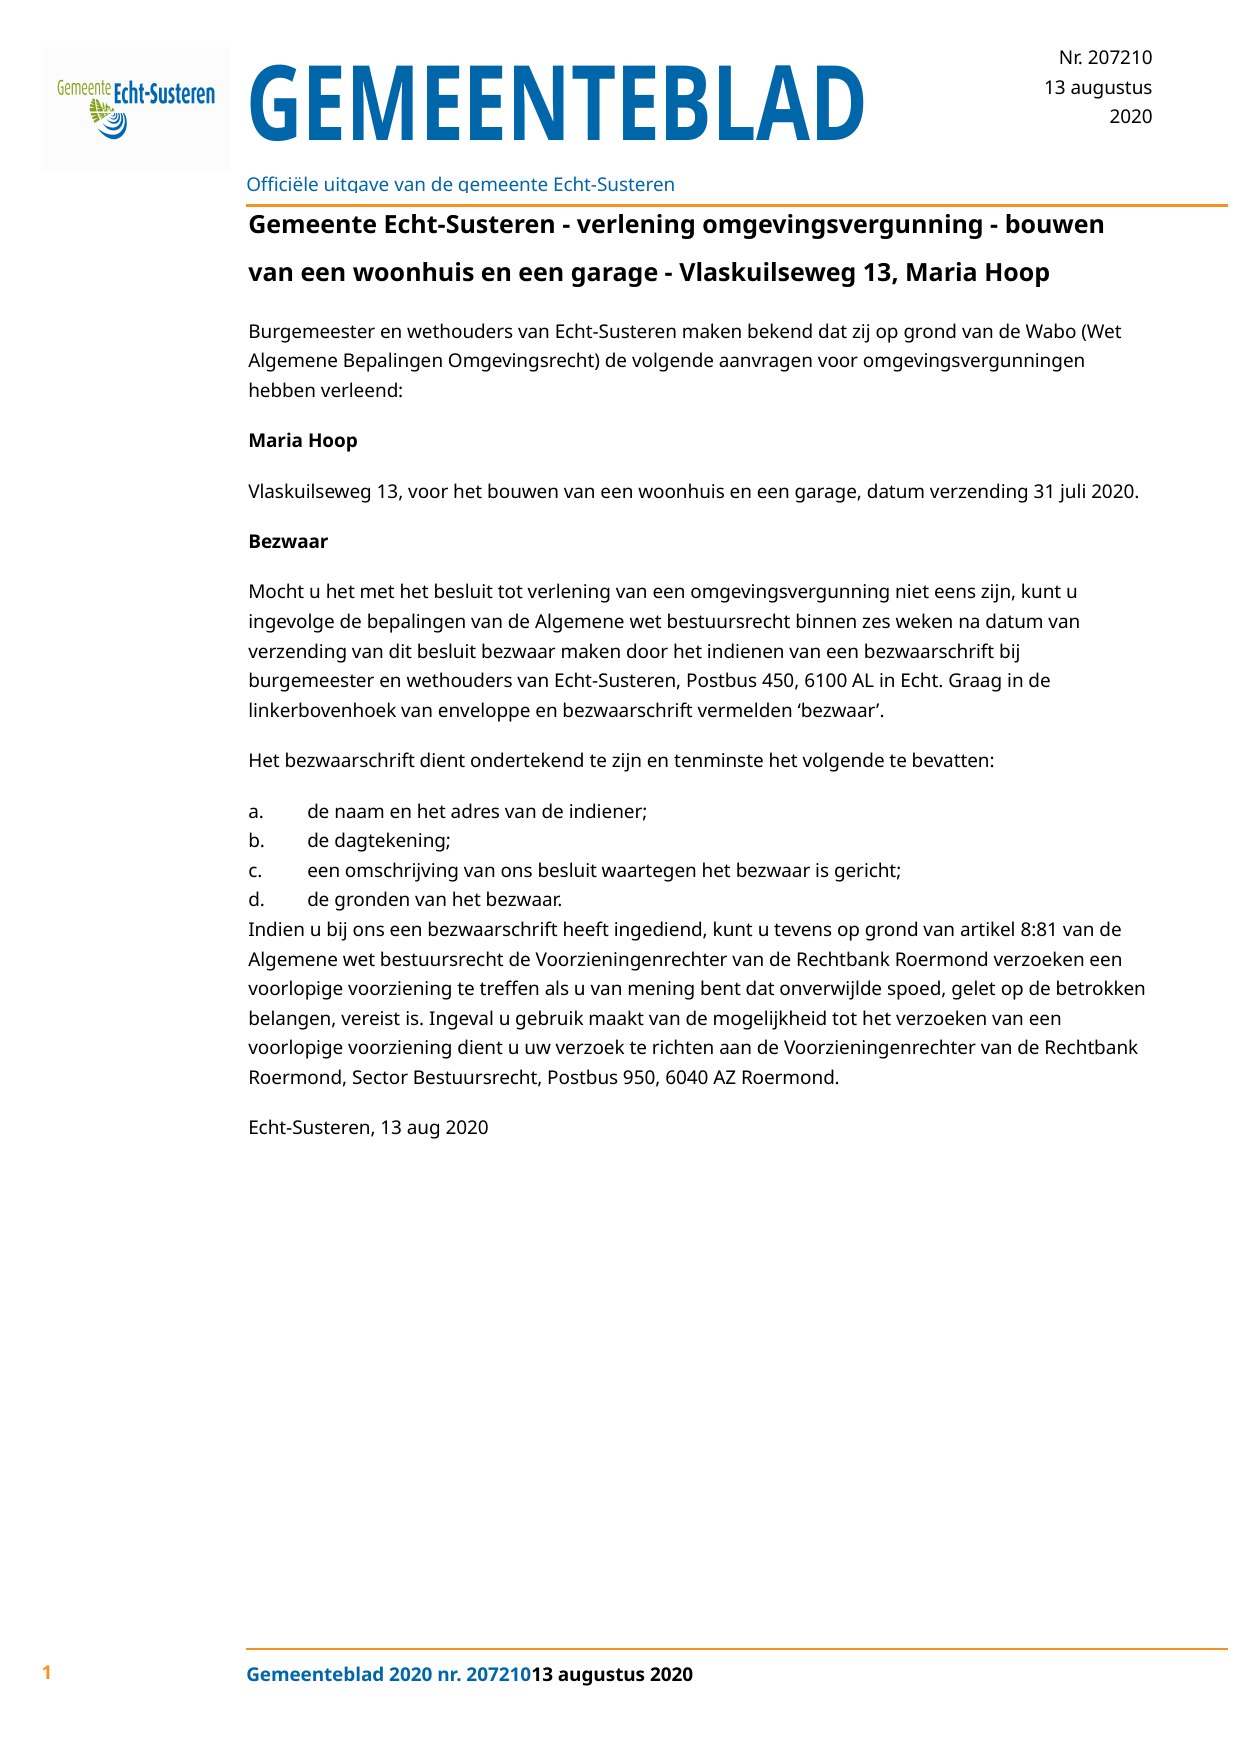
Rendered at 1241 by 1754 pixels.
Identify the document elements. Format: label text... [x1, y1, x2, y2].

text Bezwaar [248, 528, 1152, 554]
text Indien u bij ons een bezwaarschrift heeft ingediend, kunt u tevens op grond van artikel 8:81 van de Algemene wet bestuursrecht de Voorzieningenrechter van de Rechtbank Roermond verzoeken een voorlopige voorziening te treffen als u van mening bent dat onverwijlde spoed, gelet op de betrokken belangen, vereist is. Ingeval u gebruik maakt van de mogelijkheid tot het verzoeken van een voorlopige voorziening dient u uw verzoek te richten aan de Voorzieningenrechter van de Rechtbank Roermond, Sector Bestuursrecht, Postbus 950, 6040 AZ Roermond. [248, 916, 1152, 1090]
text Burgemeester en wethouders van Echt-Susteren maken bekend dat zij op grond van de Wabo (Wet Algemene Bepalingen Omgevingsrecht) de volgende aanvragen voor omgevingsvergunningen hebben verleend: [248, 318, 1152, 403]
text Vlaskuilseweg 13, voor het bouwen van een woonhuis en een garage, datum verzending 31 juli 2020. [248, 478, 1152, 504]
text Het bezwaarschrift dient ondertekend te zijn en tenminste het volgende te bevatten: [248, 747, 1152, 773]
text Maria Hoop [248, 427, 1152, 453]
list een omschrijving van ons besluit waartegen het bezwaar is gericht; [248, 857, 1152, 883]
list de dagtekening; [248, 827, 1152, 853]
picture [41, 47, 231, 172]
text Mocht u het met het besluit tot verlening van een omgevingsvergunning niet eens zijn, kunt u ingevolge de bepalingen van de Algemene wet bestuursrecht binnen zes weken na datum van verzending van dit besluit bezwaar maken door het indienen van een bezwaarschrift bij burgemeester en wethouders van Echt-Susteren, Postbus 450, 6100 AL in Echt. Graag in de linkerbovenhoek van enveloppe en bezwaarschrift vermelden ‘bezwaar’. [248, 579, 1152, 723]
list de gronden van het bezwaar. [248, 887, 1152, 912]
text Echt-Susteren, 13 aug 2020 [248, 1114, 1152, 1140]
list de naam en het adres van de indiener; [248, 798, 1152, 824]
text Gemeente Echt-Susteren - verlening omgevingsvergunning - bouwen van een woonhuis en een garage - Vlaskuilseweg 13, Maria Hoop [248, 207, 1152, 288]
